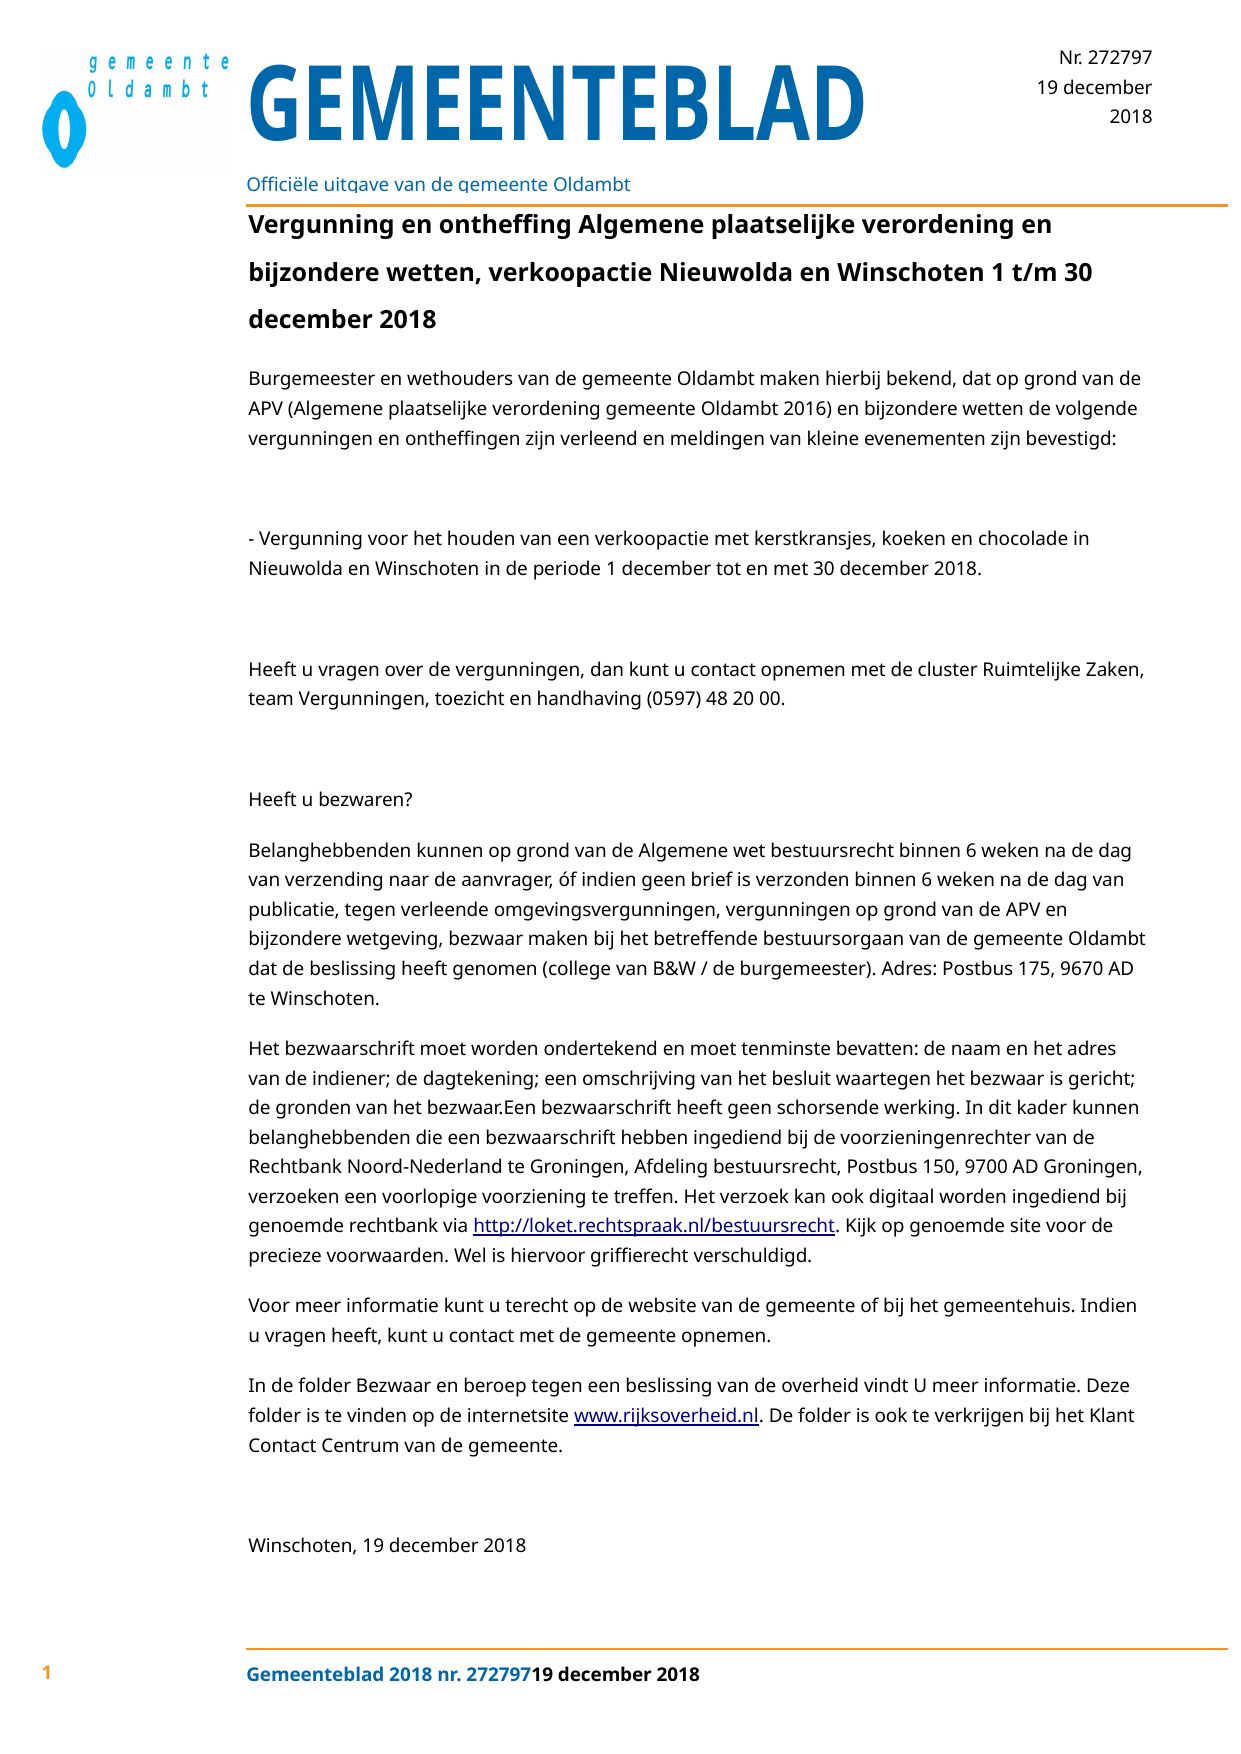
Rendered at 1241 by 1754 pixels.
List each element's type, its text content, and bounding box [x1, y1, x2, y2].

text In de folder Bezwaar en beroep tegen een beslissing van de overheid vindt U meer informatie. Deze folder is te vinden op de internetsite www.rijksoverheid.nl. De folder is ook te verkrijgen bij het Klant Contact Centrum van de gemeente. [248, 1373, 1152, 1457]
picture [41, 47, 231, 172]
text Heeft u bezwaren? [248, 786, 1152, 812]
text Belanghebbenden kunnen op grond van de Algemene wet bestuursrecht binnen 6 weken na de dag van verzending naar de aanvrager, óf indien geen brief is verzonden binnen 6 weken na de dag van publicatie, tegen verleende omgevingsvergunningen, vergunningen op grond van de APV en bijzondere wetgeving, bezwaar maken bij het betreffende bestuursorgaan van de gemeente Oldambt dat de beslissing heeft genomen (college van B&W / de burgemeester). Adres: Postbus 175, 9670 AD te Winschoten. [248, 837, 1152, 1010]
text Winschoten, 19 december 2018 [248, 1533, 1152, 1558]
text Vergunning en ontheffing Algemene plaatselijke verordening en bijzondere wetten, verkoopactie Nieuwolda en Winschoten 1 t/m 30 december 2018 [248, 207, 1152, 336]
text Heeft u vragen over de vergunningen, dan kunt u contact opnemen met de cluster Ruimtelijke Zaken, team Vergunningen, toezicht en handhaving (0597) 48 20 00. [248, 656, 1152, 711]
text - Vergunning voor het houden van een verkoopactie met kerstkransjes, koeken en chocolade in Nieuwolda en Winschoten in de periode 1 december tot en met 30 december 2018. [248, 526, 1152, 581]
text Het bezwaarschrift moet worden ondertekend en moet tenminste bevatten: de naam en het adres van de indiener; de dagtekening; een omschrijving van het besluit waartegen het bezwaar is gericht; de gronden van het bezwaar.Een bezwaarschrift heeft geen schorsende werking. In dit kader kunnen belanghebbenden die een bezwaarschrift hebben ingediend bij de voorzieningenrechter van de Rechtbank Noord-Nederland te Groningen, Afdeling bestuursrecht, Postbus 150, 9700 AD Groningen, verzoeken een voorlopige voorziening te treffen. Het verzoek kan ook digitaal worden ingediend bij genoemde rechtbank via http://loket.rechtspraak.nl/bestuursrecht. Kijk op genoemde site voor de precieze voorwaarden. Wel is hiervoor griffierecht verschuldigd. [248, 1035, 1152, 1268]
text Voor meer informatie kunt u terecht op de website van de gemeente of bij het gemeentehuis. Indien u vragen heeft, kunt u contact met de gemeente opnemen. [248, 1293, 1152, 1348]
text Burgemeester en wethouders van de gemeente Oldambt maken hierbij bekend, dat op grond van de APV (Algemene plaatselijke verordening gemeente Oldambt 2016) en bijzondere wetten de volgende vergunningen en ontheffingen zijn verleend en meldingen van kleine evenementen zijn bevestigd: [248, 366, 1152, 450]
